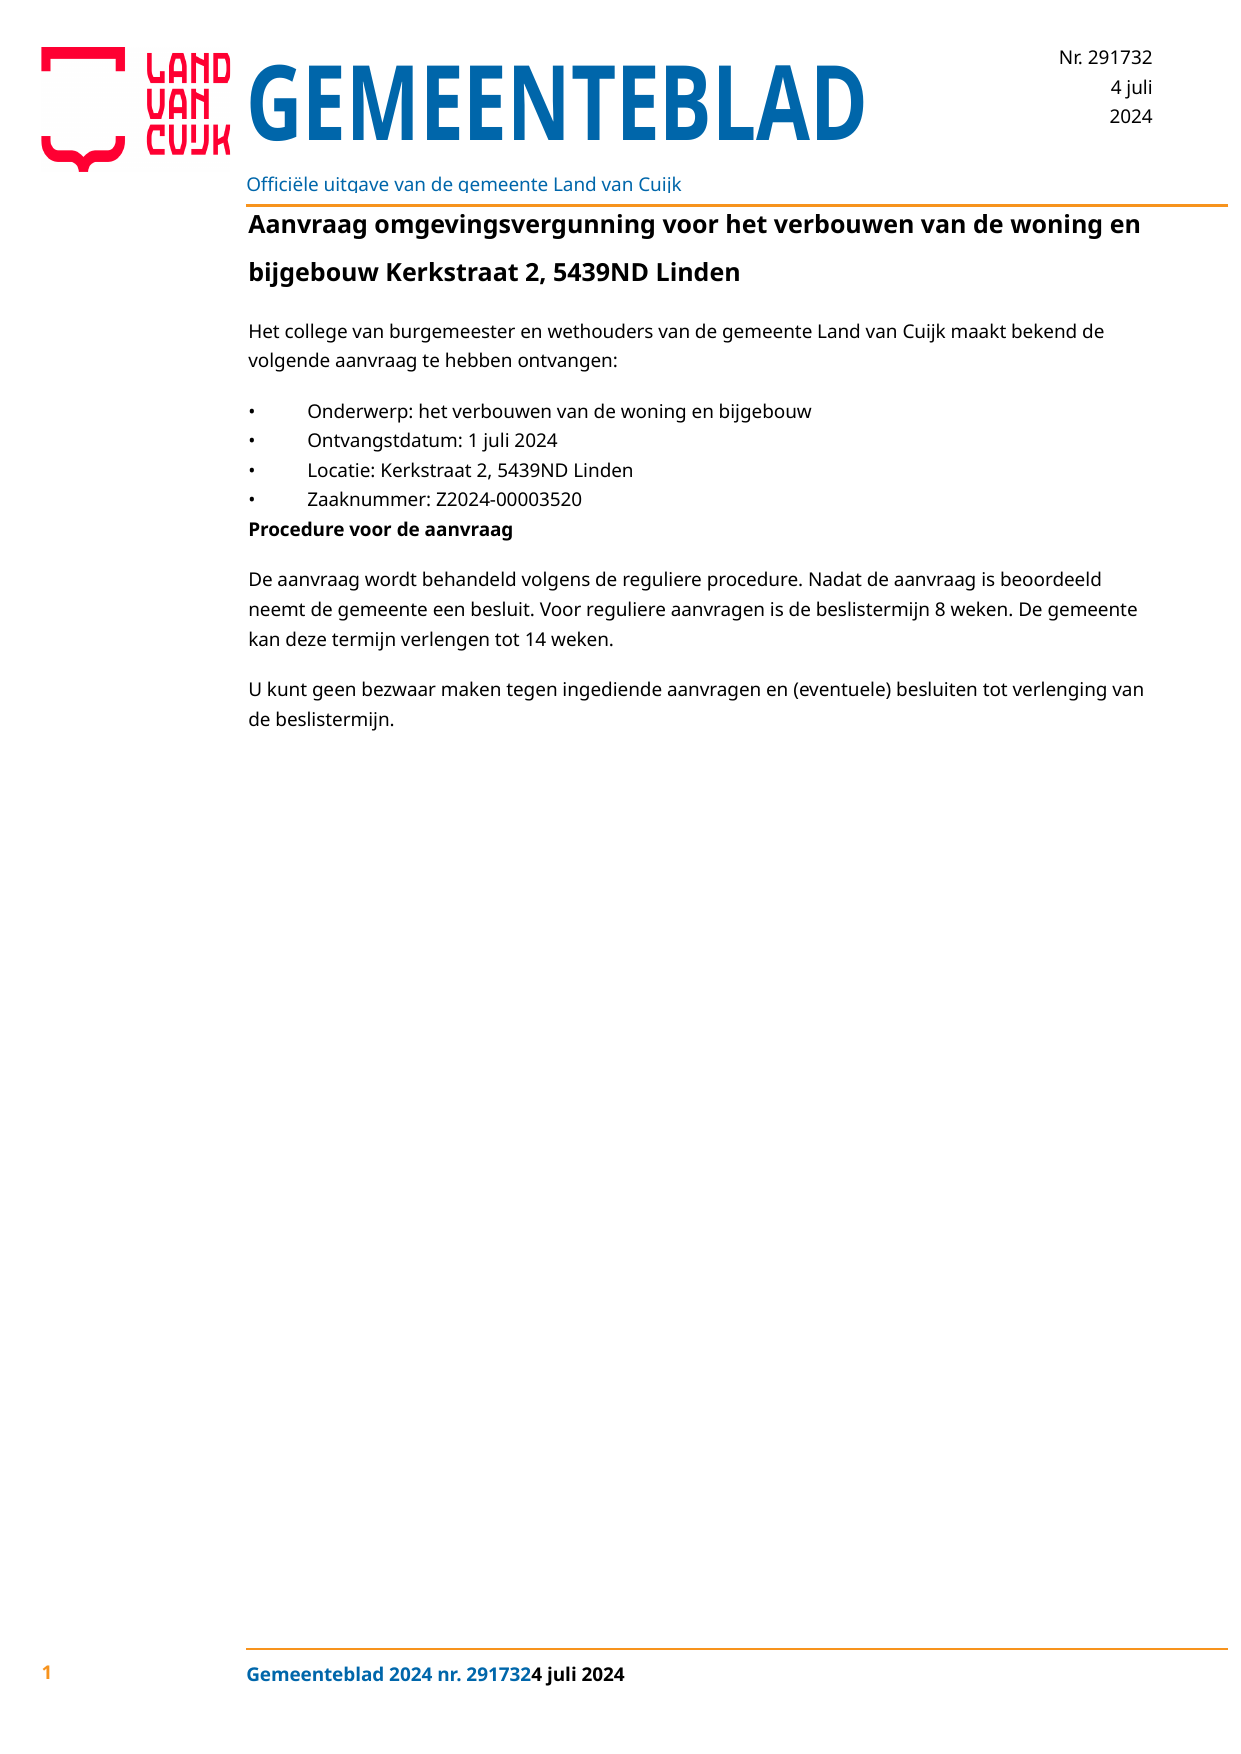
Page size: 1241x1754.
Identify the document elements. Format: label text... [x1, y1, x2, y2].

text Procedure voor de aanvraag [248, 516, 1152, 542]
list Locatie: Kerkstraat 2, 5439ND Linden [248, 457, 1152, 483]
text Aanvraag omgevingsvergunning voor het verbouwen van de woning en bijgebouw Kerkstraat 2, 5439ND Linden [248, 207, 1152, 288]
list Ontvangstdatum: 1 juli 2024 [248, 427, 1152, 453]
text Het college van burgemeester en wethouders van de gemeente Land van Cuijk maakt bekend de volgende aanvraag te hebben ontvangen: [248, 318, 1152, 373]
text De aanvraag wordt behandeld volgens de reguliere procedure. Nadat de aanvraag is beoordeeld neemt de gemeente een besluit. Voor reguliere aanvragen is de beslistermijn 8 weken. De gemeente kan deze termijn verlengen tot 14 weken. [248, 567, 1152, 652]
text U kunt geen bezwaar maken tegen ingediende aanvragen en (eventuele) besluiten tot verlenging van de beslistermijn. [248, 676, 1152, 732]
list Onderwerp: het verbouwen van de woning en bijgebouw [248, 398, 1152, 424]
picture [41, 47, 231, 172]
list Zaaknummer: Z2024-00003520 [248, 487, 1152, 512]
